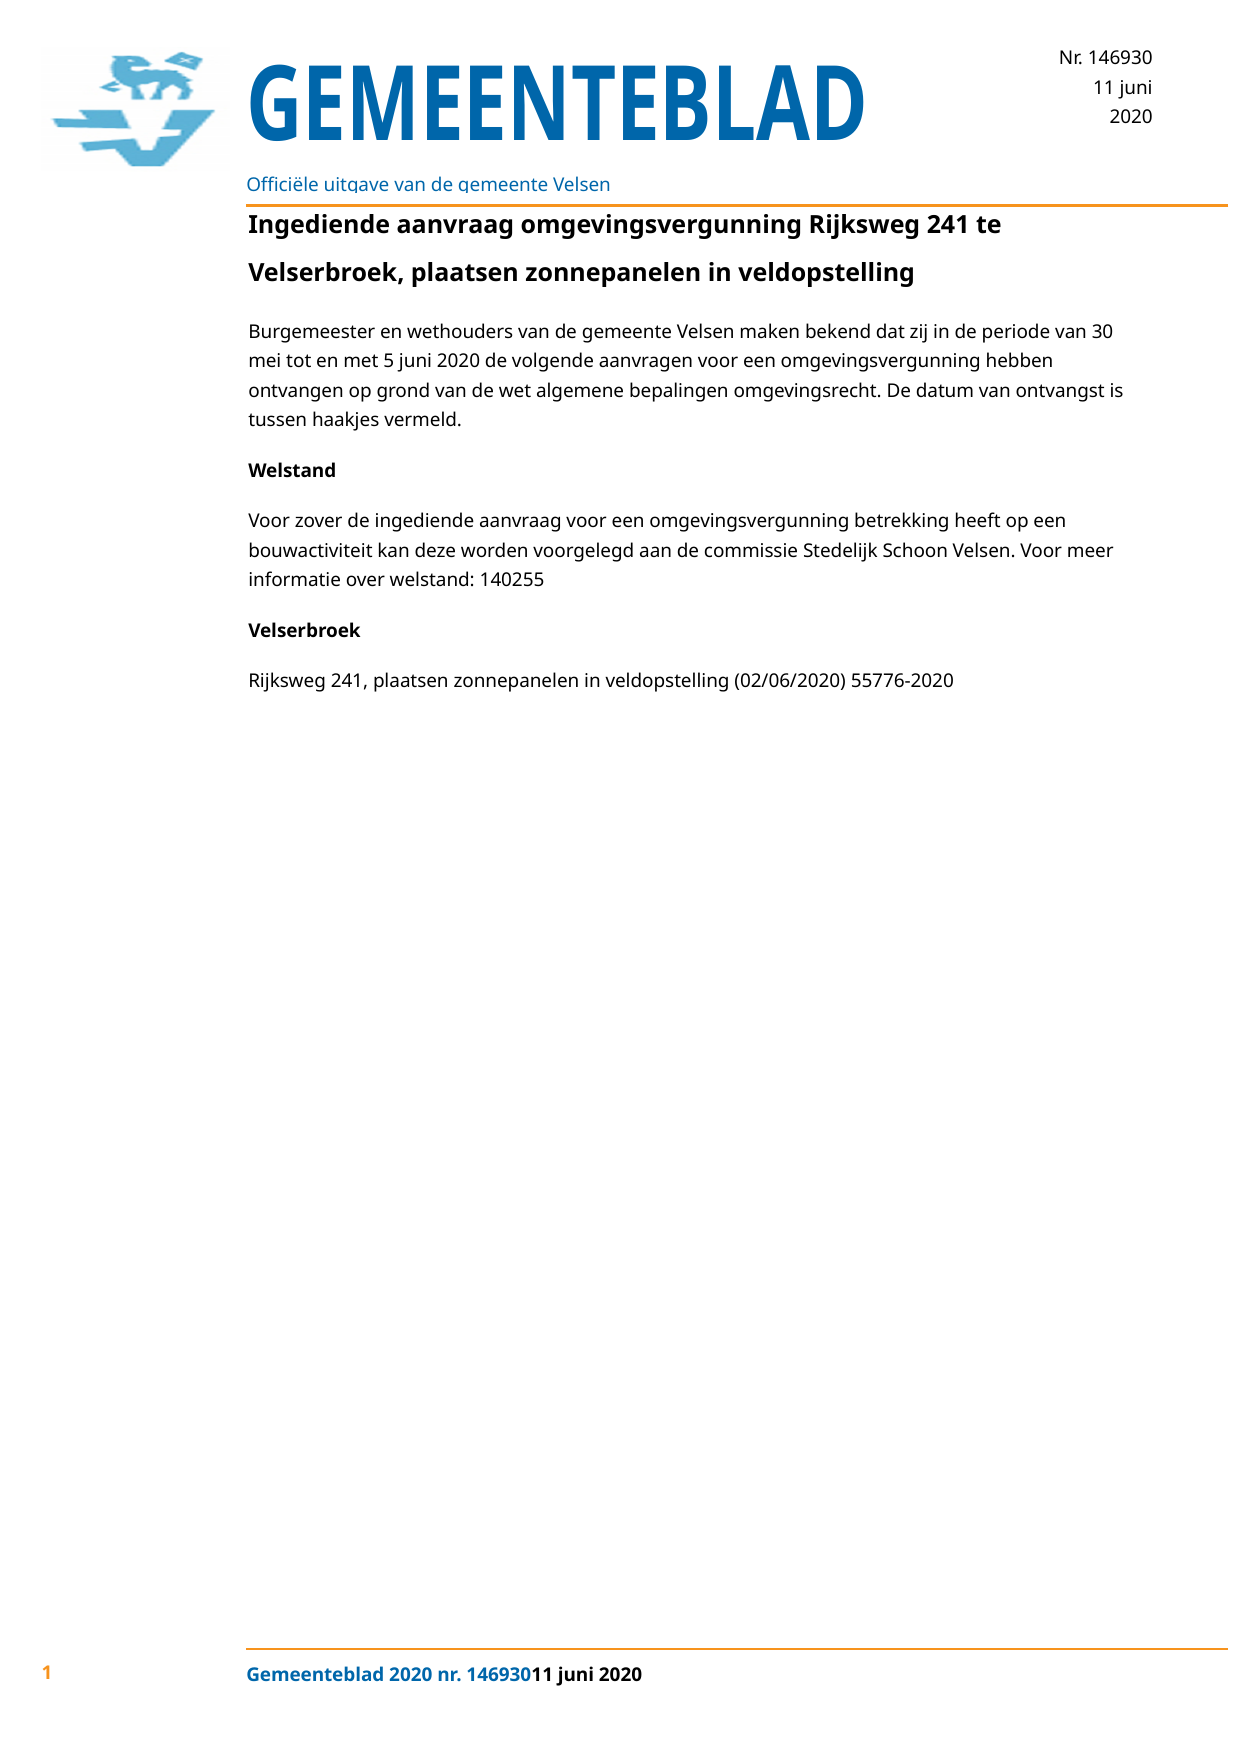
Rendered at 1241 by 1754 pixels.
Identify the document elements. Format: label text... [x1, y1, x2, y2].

text Ingediende aanvraag omgevingsvergunning Rijksweg 241 te Velserbroek, plaatsen zonnepanelen in veldopstelling [248, 207, 1152, 288]
text Rijksweg 241, plaatsen zonnepanelen in veldopstelling (02/06/2020) 55776-2020 [248, 667, 1152, 693]
text Welstand [248, 457, 1152, 483]
picture [41, 47, 231, 172]
text Velserbroek [248, 617, 1152, 643]
text Burgemeester en wethouders van de gemeente Velsen maken bekend dat zij in de periode van 30 mei tot en met 5 juni 2020 de volgende aanvragen voor een omgevingsvergunning hebben ontvangen op grond van de wet algemene bepalingen omgevingsrecht. De datum van ontvangst is tussen haakjes vermeld. [248, 318, 1152, 432]
text Voor zover de ingediende aanvraag voor een omgevingsvergunning betrekking heeft op een bouwactiviteit kan deze worden voorgelegd aan de commissie Stedelijk Schoon Velsen. Voor meer informatie over welstand: 140255 [248, 507, 1152, 592]
